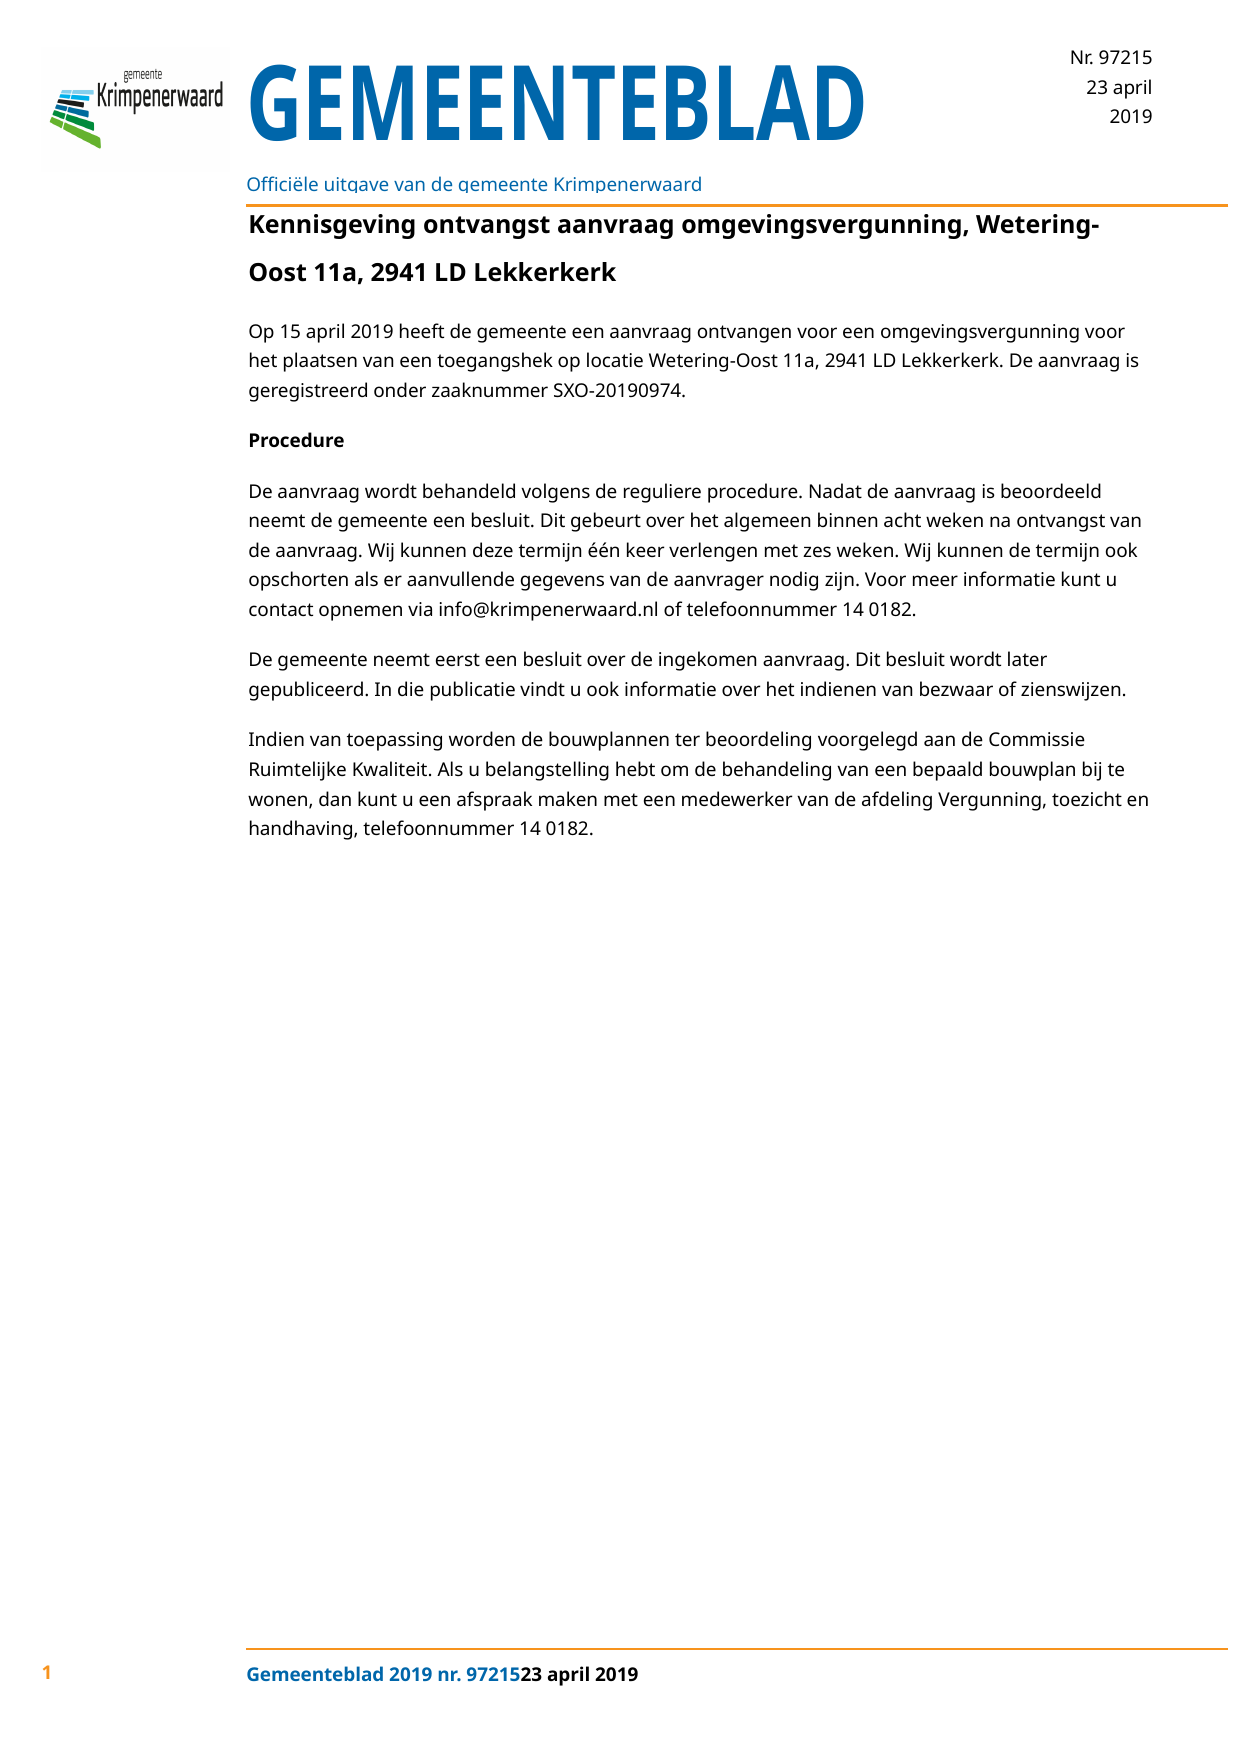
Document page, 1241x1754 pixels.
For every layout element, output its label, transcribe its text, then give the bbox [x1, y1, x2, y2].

text Op 15 april 2019 heeft de gemeente een aanvraag ontvangen voor een omgevingsvergunning voor het plaatsen van een toegangshek op locatie Wetering-Oost 11a, 2941 LD Lekkerkerk. De aanvraag is geregistreerd onder zaaknummer SXO-20190974. [248, 318, 1152, 403]
text Procedure [248, 427, 1152, 453]
text De aanvraag wordt behandeld volgens de reguliere procedure. Nadat de aanvraag is beoordeeld neemt de gemeente een besluit. Dit gebeurt over het algemeen binnen acht weken na ontvangst van de aanvraag. Wij kunnen deze termijn één keer verlengen met zes weken. Wij kunnen de termijn ook opschorten als er aanvullende gegevens van de aanvrager nodig zijn. Voor meer informatie kunt u contact opnemen via info@krimpenerwaard.nl of telefoonnummer 14 0182. [248, 478, 1152, 622]
text Indien van toepassing worden de bouwplannen ter beoordeling voorgelegd aan de Commissie Ruimtelijke Kwaliteit. Als u belangstelling hebt om de behandeling van een bepaald bouwplan bij te wonen, dan kunt u een afspraak maken met een medewerker van de afdeling Vergunning, toezicht en handhaving, telefoonnummer 14 0182. [248, 727, 1152, 841]
text De gemeente neemt eerst een besluit over de ingekomen aanvraag. Dit besluit wordt later gepubliceerd. In die publicatie vindt u ook informatie over het indienen van bezwaar of zienswijzen. [248, 647, 1152, 702]
text Kennisgeving ontvangst aanvraag omgevingsvergunning, Wetering-Oost 11a, 2941 LD Lekkerkerk [248, 207, 1152, 288]
picture [41, 47, 231, 172]
